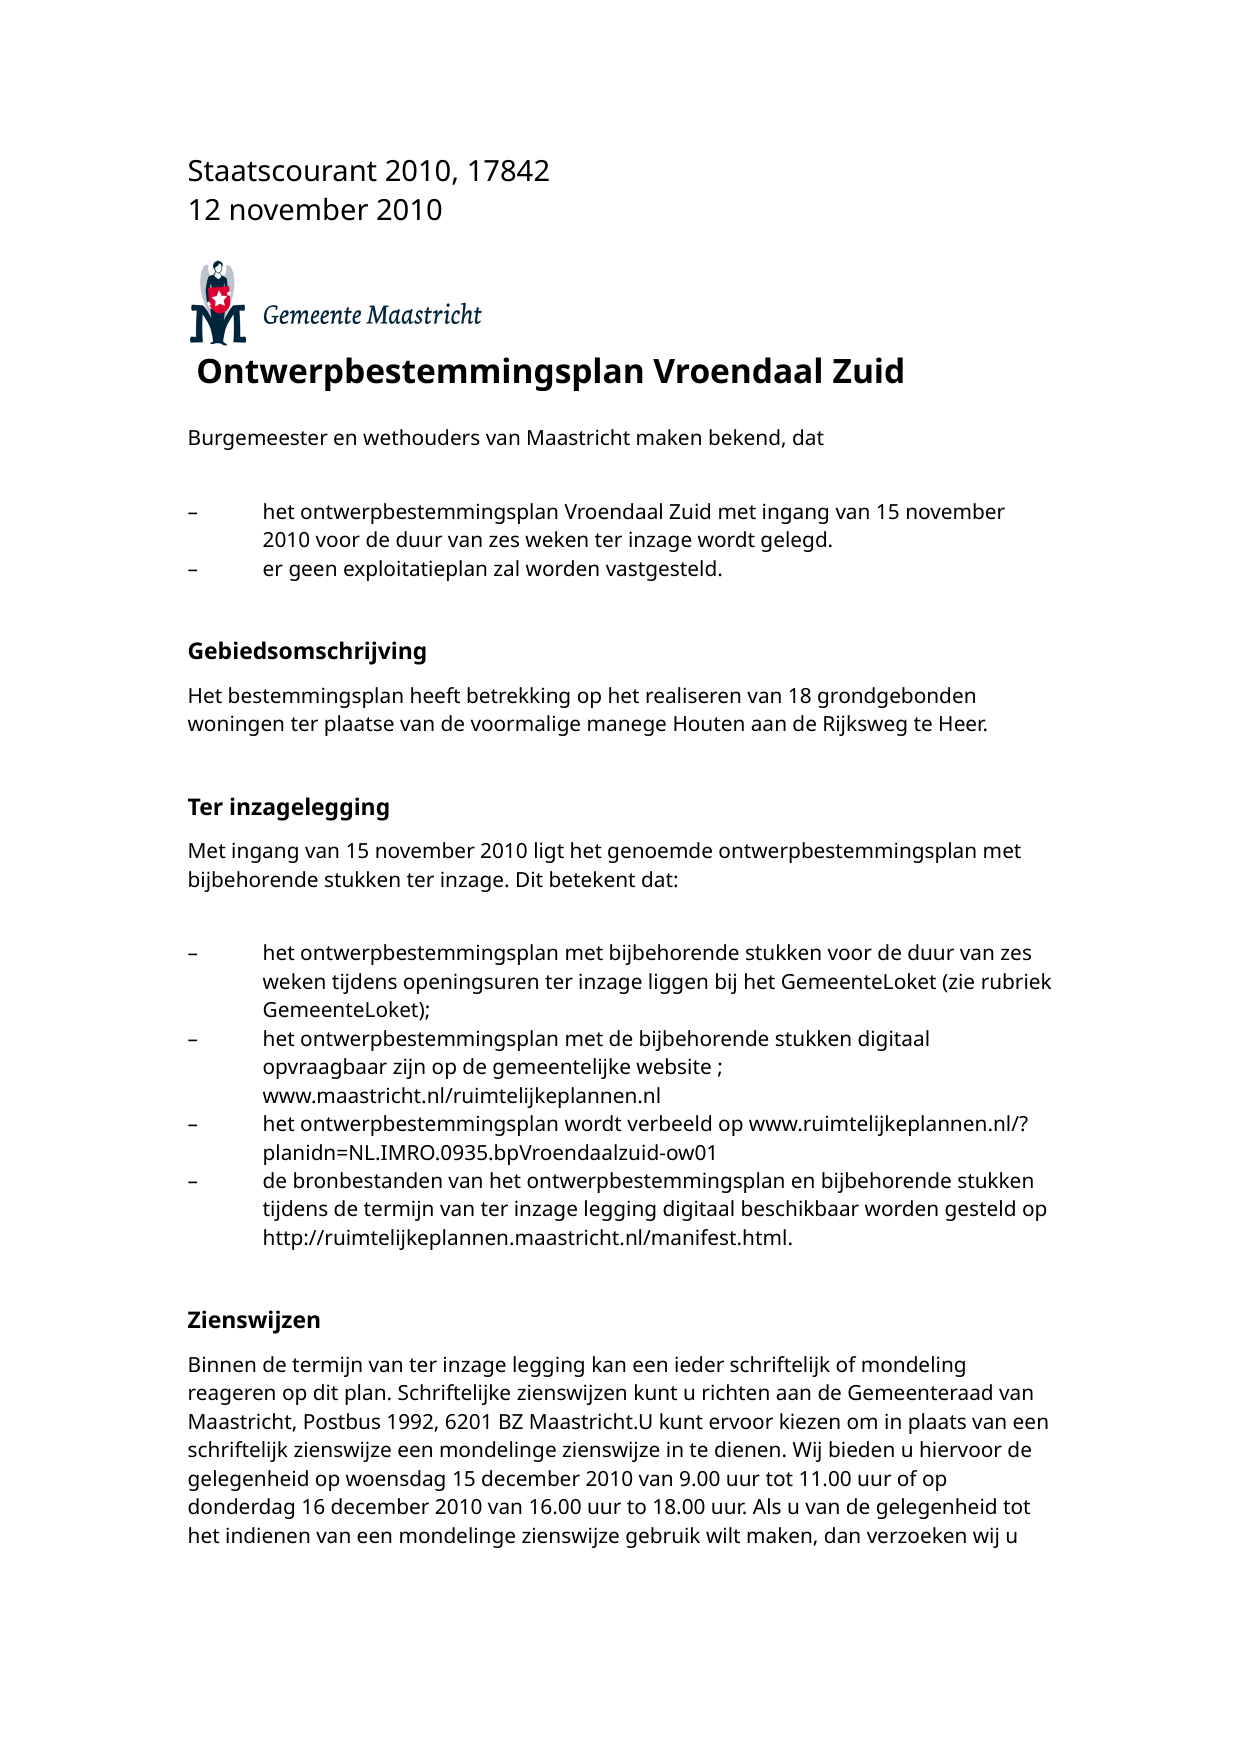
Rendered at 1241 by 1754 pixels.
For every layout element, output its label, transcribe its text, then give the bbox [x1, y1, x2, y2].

text Binnen de termijn van ter inzage legging kan een ieder schriftelijk of mondeling reageren op dit plan. Schriftelijke zienswijzen kunt u richten aan de Gemeenteraad van Maastricht, Postbus 1992, 6201 BZ Maastricht.U kunt ervoor kiezen om in plaats van een schriftelijk zienswijze een mondelinge zienswijze in te dienen. Wij bieden u hiervoor de gelegenheid op woensdag 15 december 2010 van 9.00 uur tot 11.00 uur of op donderdag 16 december 2010 van 16.00 uur to 18.00 uur. Als u van de gelegenheid tot het indienen van een mondelinge zienswijze gebruik wilt maken, dan verzoeken wij u [187, 1350, 1053, 1549]
text Het bestemmingsplan heeft betrekking op het realiseren van 18 grondgebonden woningen ter plaatse van de voormalige manege Houten aan de Rijksweg te Heer. [187, 681, 1053, 738]
subtitle Ontwerpbestemmingsplan Vroendaal Zuid [187, 271, 1053, 393]
list het ontwerpbestemmingsplan met bijbehorende stukken voor de duur van zes weken tijdens openingsuren ter inzage liggen bij het GemeenteLoket (zie rubriek GemeenteLoket); [187, 938, 1053, 1024]
text Burgemeester en wethouders van Maastricht maken bekend, dat [187, 423, 1053, 452]
list het ontwerpbestemmingsplan Vroendaal Zuid met ingang van 15 november 2010 voor de duur van zes weken ter inzage wordt gelegd. [187, 497, 1053, 554]
text 12 november 2010 [187, 190, 1053, 229]
list de bronbestanden van het ontwerpbestemmingsplan en bijbehorende stukken tijdens de termijn van ter inzage legging digitaal beschikbaar worden gesteld op http://ruimtelijkeplannen.maastricht.nl/manifest.html. [187, 1166, 1053, 1251]
subtitle Zienswijzen [187, 1304, 1053, 1335]
list het ontwerpbestemmingsplan wordt verbeeld op www.ruimtelijkeplannen.nl/?planidn=NL.IMRO.0935.bpVroendaalzuid-ow01 [187, 1109, 1053, 1166]
text Met ingang van 15 november 2010 ligt het genoemde ontwerpbestemmingsplan met bijbehorende stukken ter inzage. Dit betekent dat: [187, 837, 1053, 893]
picture [187, 258, 484, 348]
list er geen exploitatieplan zal worden vastgesteld. [187, 554, 1053, 582]
subtitle Gebiedsomschrijving [187, 635, 1053, 666]
subtitle Ter inzagelegging [187, 790, 1053, 822]
text Staatscourant 2010, 17842 [187, 150, 1053, 190]
list het ontwerpbestemmingsplan met de bijbehorende stukken digitaal opvraagbaar zijn op de gemeentelijke website ; www.maastricht.nl/ruimtelijkeplannen.nl [187, 1024, 1053, 1109]
